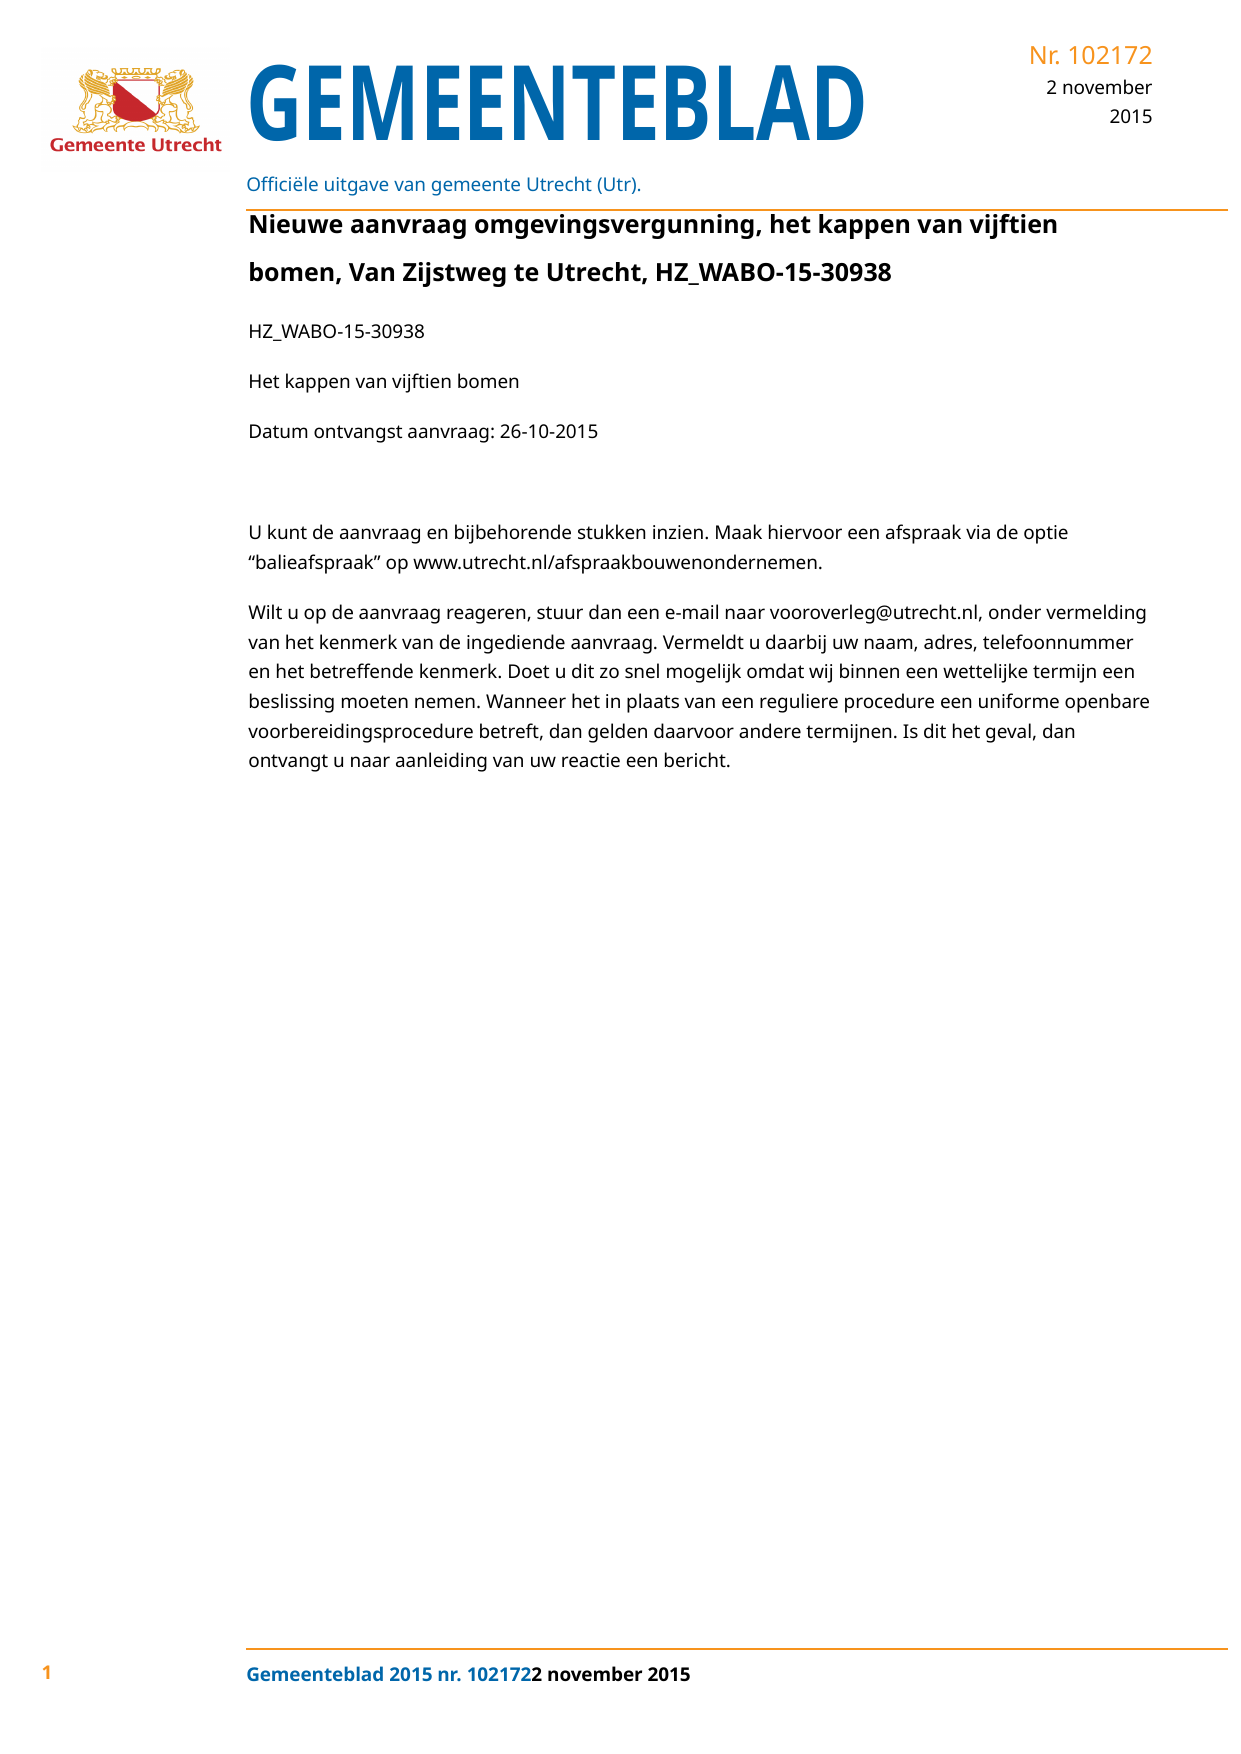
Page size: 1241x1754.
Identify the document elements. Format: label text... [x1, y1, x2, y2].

text Wilt u op de aanvraag reageren, stuur dan een e-mail naar vooroverleg@utrecht.nl, onder vermelding van het kenmerk van de ingediende aanvraag. Vermeldt u daarbij uw naam, adres, telefoonnummer en het betreffende kenmerk. Doet u dit zo snel mogelijk omdat wij binnen een wettelijke termijn een beslissing moeten nemen. Wanneer het in plaats van een reguliere procedure een uniforme openbare voorbereidingsprocedure betreft, dan gelden daarvoor andere termijnen. Is dit het geval, dan ontvangt u naar aanleiding van uw reactie een bericht. [248, 599, 1152, 773]
text Datum ontvangst aanvraag: 26-10-2015 [248, 419, 1152, 444]
text HZ_WABO-15-30938 [248, 318, 1152, 344]
text Nieuwe aanvraag omgevingsvergunning, het kappen van vijftien bomen, Van Zijstweg te Utrecht, HZ_WABO-15-30938 [248, 211, 1152, 288]
text U kunt de aanvraag en bijbehorende stukken inzien. Maak hiervoor een afspraak via de optie “balieafspraak” op www.utrecht.nl/afspraakbouwenondernemen. [248, 519, 1152, 575]
picture [41, 47, 231, 172]
text Het kappen van vijftien bomen [248, 368, 1152, 394]
